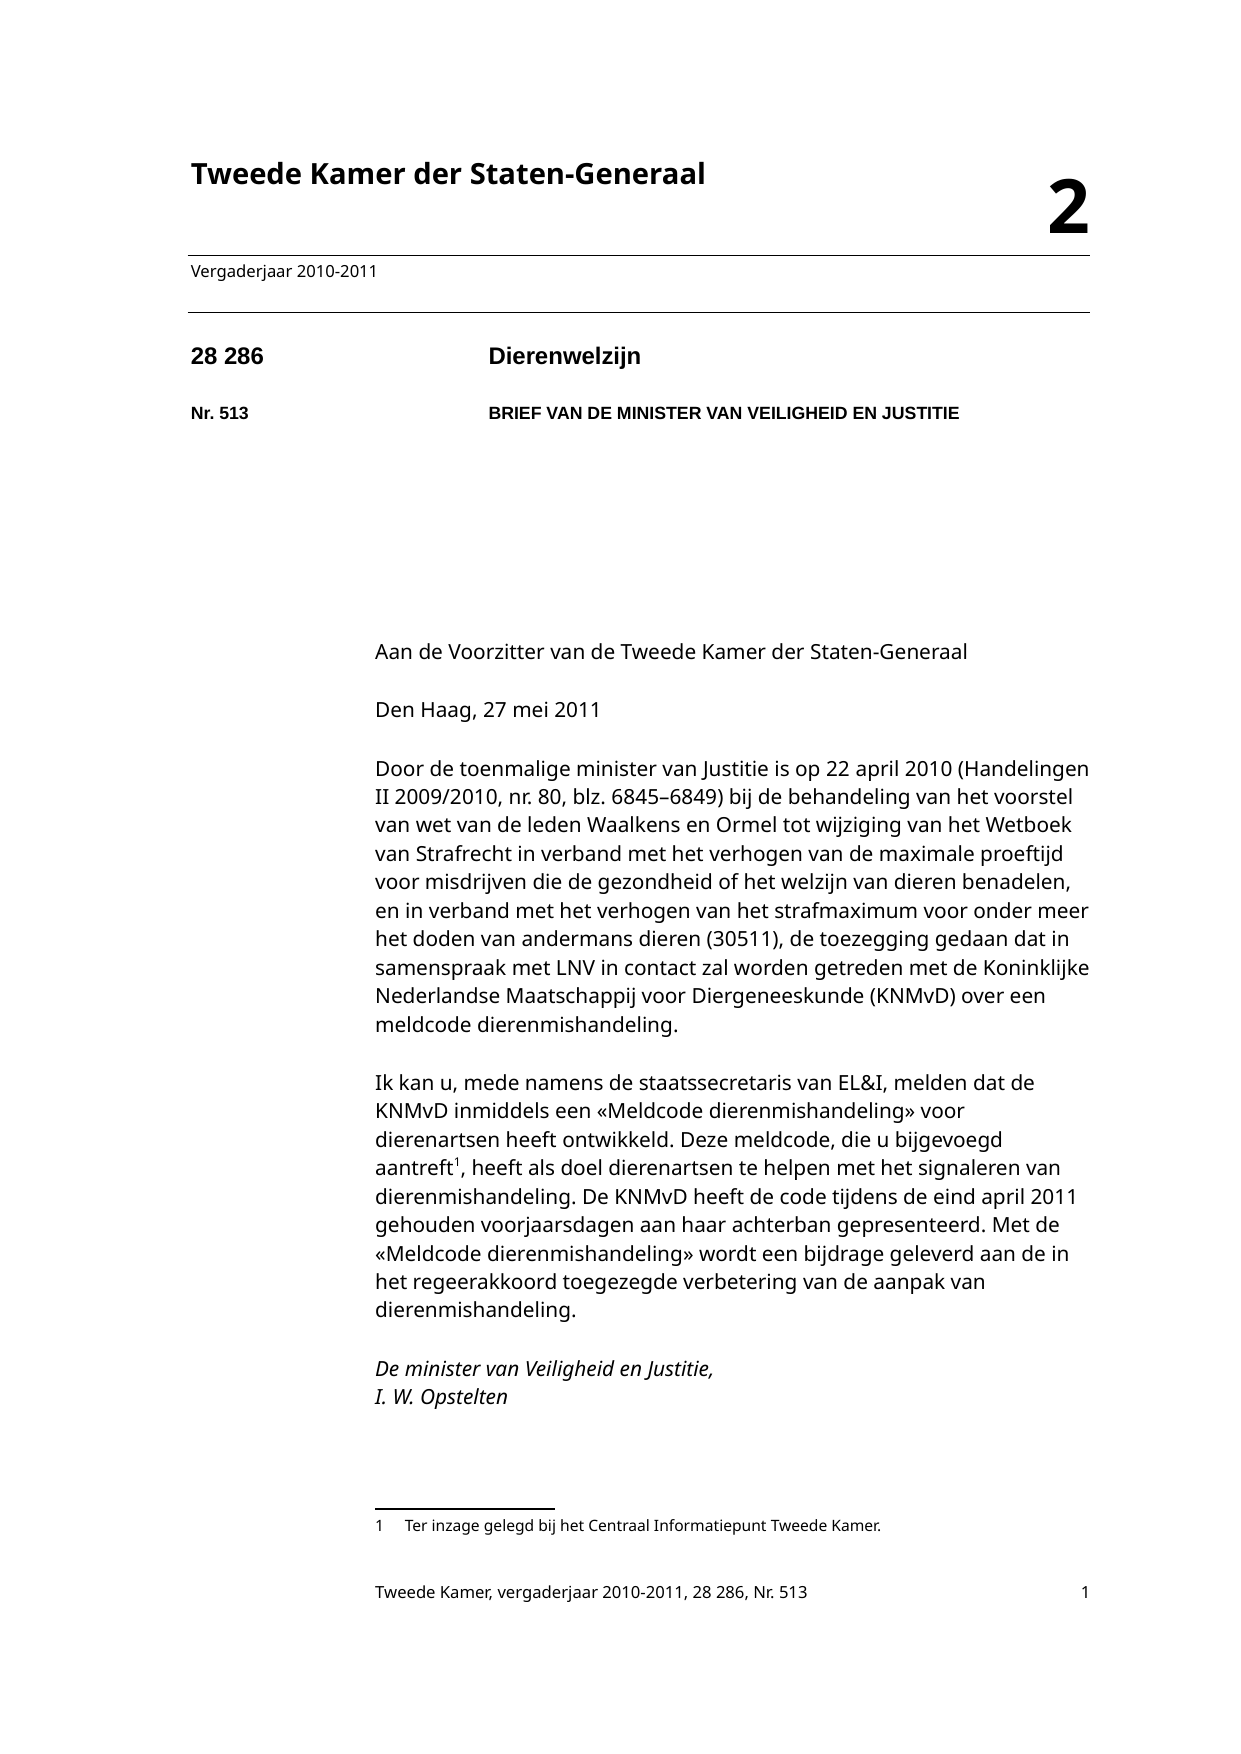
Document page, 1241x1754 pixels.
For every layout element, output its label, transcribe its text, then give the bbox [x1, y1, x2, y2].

text Ik kan u, mede namens de staatssecretaris van EL&I, melden dat de KNMvD inmiddels een «Meldcode dierenmishandeling» voor dierenartsen heeft ontwikkeld. Deze meldcode, die u bijgevoegd aantreft, heeft als doel dierenartsen te helpen met het signaleren van dierenmishandeling. De KNMvD heeft de code tijdens de eind april 2011 gehouden voorjaarsdagen aan haar achterban gepresenteerd. Met de «Meldcode dierenmishandeling» wordt een bijdrage geleverd aan de in het regeerakkoord toegezegde verbetering van de aanpak van dierenmishandeling. [375, 1068, 1090, 1324]
table_cell Vergaderjaar 2010-2011 [188, 256, 485, 312]
table_cell Nr. 513 [188, 399, 485, 518]
text Door de toenmalige minister van Justitie is op 22 april 2010 (Handelingen II 2009/2010, nr. 80, blz. 6845–6849) bij de behandeling van het voorstel van wet van de leden Waalkens en Ormel tot wijziging van het Wetboek van Strafrecht in verband met het verhogen van de maximale proeftijd voor misdrijven die de gezondheid of het welzijn van dieren benadelen, en in verband met het verhogen van het strafmaximum voor onder meer het doden van andermans dieren (30511), de toezegging gedaan dat in samenspraak met LNV in contact zal worden getreden met de Koninklijke Nederlandse Maatschappij voor Diergeneeskunde (KNMvD) over een meldcode dierenmishandeling. [375, 754, 1090, 1038]
table_cell 28 286 [188, 339, 485, 399]
text Aan de Voorzitter van de Tweede Kamer der Staten-Generaal [375, 637, 1090, 665]
text De minister van Veiligheid en Justitie, [375, 1354, 1090, 1382]
table_cell [188, 313, 485, 339]
table_cell [485, 313, 1090, 339]
text Den Haag, 27 mei 2011 [375, 695, 1090, 724]
table_cell BRIEF VAN DE MINISTER VAN VEILIGHEID EN JUSTITIE [485, 399, 1090, 518]
table_header Tweede Kamer der Staten-Generaal [188, 150, 909, 255]
table_header 2 [910, 150, 1090, 255]
table_cell Dierenwelzijn [485, 339, 1090, 399]
table_cell [485, 256, 1090, 312]
text Ter inzage gelegd bij het Centraal Informatiepunt Tweede Kamer. [375, 1508, 1090, 1536]
text I. W. Opstelten [375, 1382, 1090, 1411]
